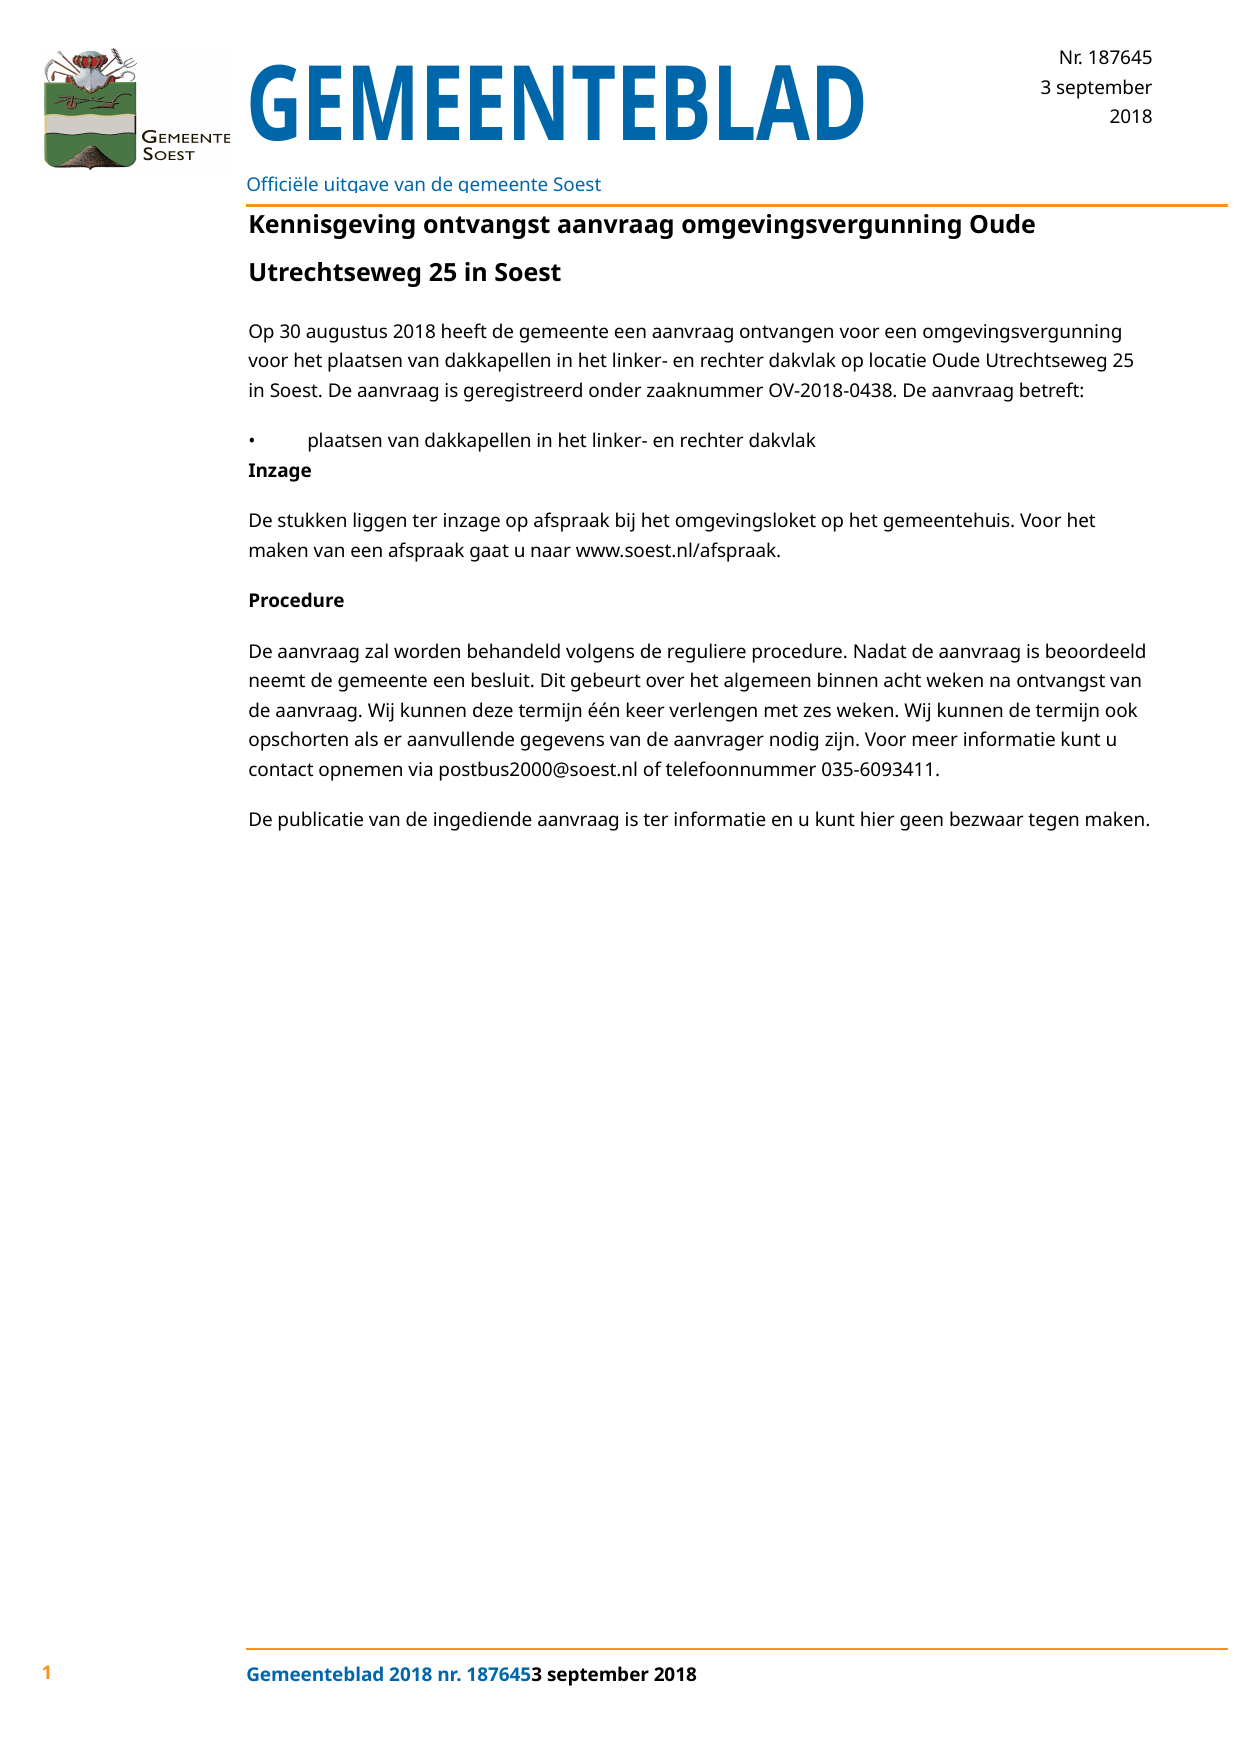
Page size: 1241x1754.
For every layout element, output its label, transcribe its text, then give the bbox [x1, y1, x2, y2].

text De aanvraag zal worden behandeld volgens de reguliere procedure. Nadat de aanvraag is beoordeeld neemt de gemeente een besluit. Dit gebeurt over het algemeen binnen acht weken na ontvangst van de aanvraag. Wij kunnen deze termijn één keer verlengen met zes weken. Wij kunnen de termijn ook opschorten als er aanvullende gegevens van de aanvrager nodig zijn. Voor meer informatie kunt u contact opnemen via postbus2000@soest.nl of telefoonnummer 035-6093411. [248, 638, 1152, 782]
text Kennisgeving ontvangst aanvraag omgevingsvergunning Oude Utrechtseweg 25 in Soest [248, 207, 1152, 288]
text Procedure [248, 587, 1152, 613]
text Inzage [248, 457, 1152, 483]
list plaatsen van dakkapellen in het linker- en rechter dakvlak [248, 427, 1152, 453]
text De publicatie van de ingediende aanvraag is ter informatie en u kunt hier geen bezwaar tegen maken. [248, 807, 1152, 832]
text De stukken liggen ter inzage op afspraak bij het omgevingsloket op het gemeentehuis. Voor het maken van een afspraak gaat u naar www.soest.nl/afspraak. [248, 507, 1152, 563]
text Op 30 augustus 2018 heeft de gemeente een aanvraag ontvangen voor een omgevingsvergunning voor het plaatsen van dakkapellen in het linker- en rechter dakvlak op locatie Oude Utrechtseweg 25 in Soest. De aanvraag is geregistreerd onder zaaknummer OV-2018-0438. De aanvraag betreft: [248, 318, 1152, 403]
picture [41, 47, 231, 172]
